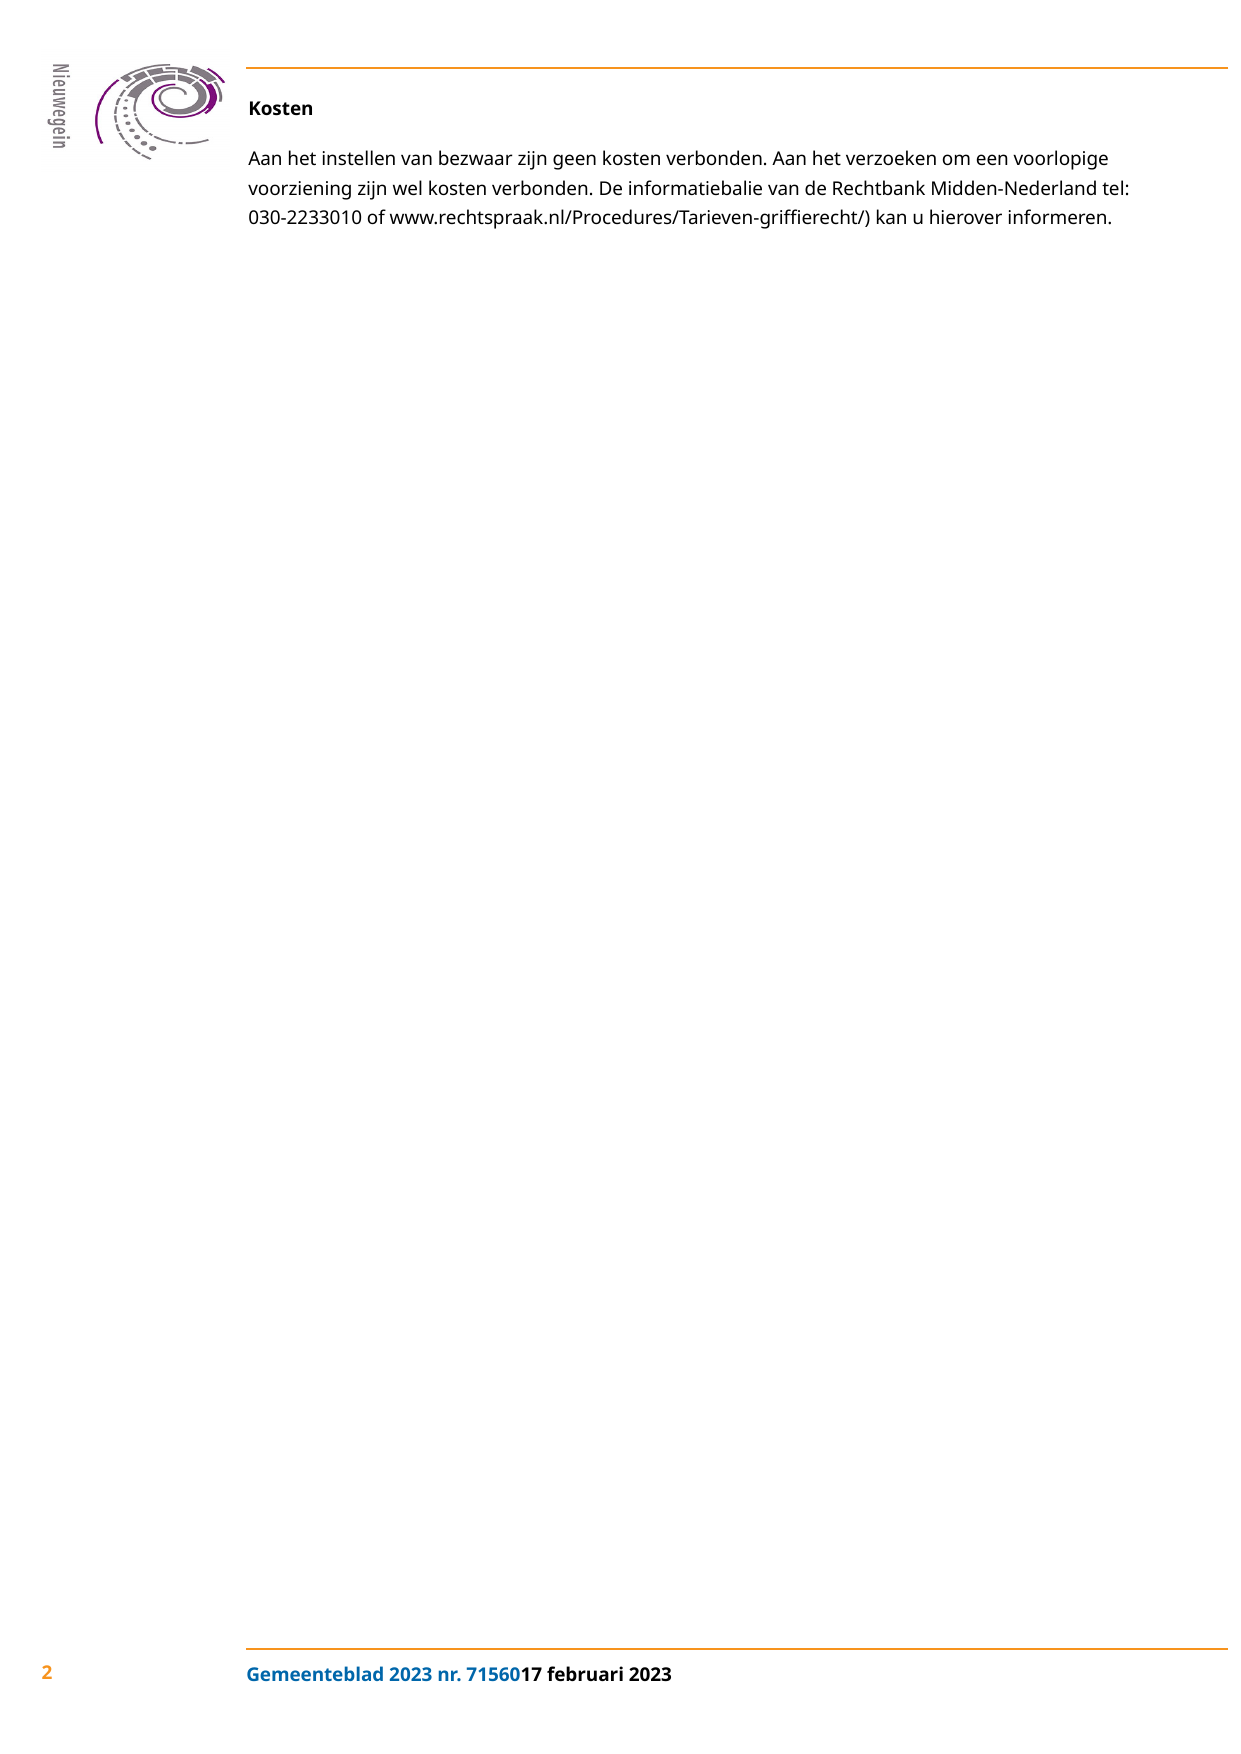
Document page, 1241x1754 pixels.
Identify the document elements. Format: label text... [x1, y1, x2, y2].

text Aan het instellen van bezwaar zijn geen kosten verbonden. Aan het verzoeken om een voorlopige voorziening zijn wel kosten verbonden. De informatiebalie van de Rechtbank Midden-Nederland tel: 030-2233010 of www.rechtspraak.nl/Procedures/Tarieven-griffierecht/) kan u hierover informeren. [248, 145, 1152, 230]
text Kosten [248, 95, 1152, 121]
picture [41, 47, 231, 172]
